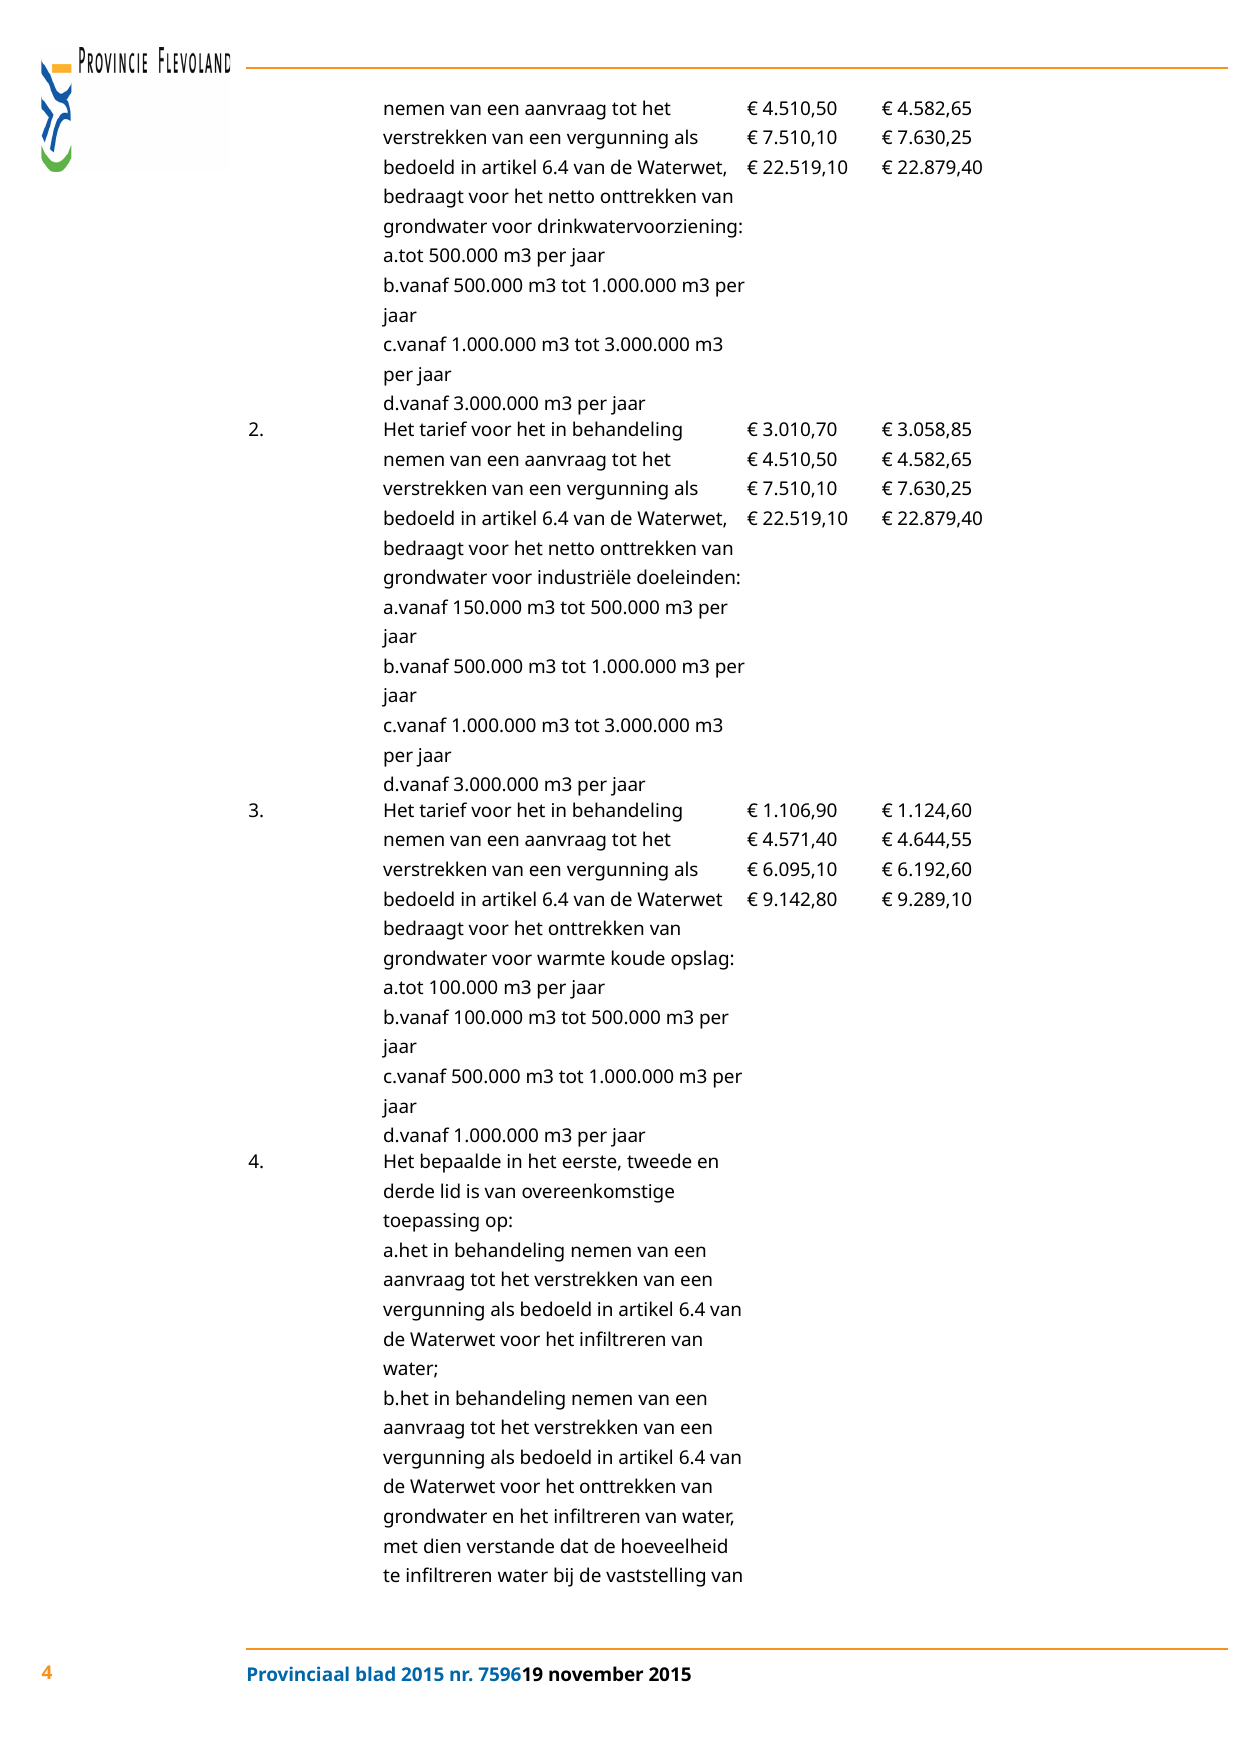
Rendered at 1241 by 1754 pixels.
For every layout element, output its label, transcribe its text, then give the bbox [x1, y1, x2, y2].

table_cell € 3.010,70 € 4.510,50 € 7.510,10 € 22.519,10 [747, 416, 882, 797]
table_cell [747, 1148, 882, 1588]
table_cell nemen van een aanvraag tot het verstrekken van een vergunning als bedoeld in artikel 6.4 van de Waterwet, bedraagt voor het netto onttrekken van grondwater voor drinkwatervoorziening: a.tot 500.000 m3 per jaar b.vanaf 500.000 m3 tot 1.000.000 m3 per jaar c.vanaf 1.000.000 m3 tot 3.000.000 m3 per jaar d.vanaf 3.000.000 m3 per jaar [383, 95, 747, 416]
table_cell € 4.582,65 € 7.630,25 € 22.879,40 [882, 95, 1017, 416]
table_cell [248, 95, 383, 416]
table_cell € 3.058,85 € 4.582,65 € 7.630,25 € 22.879,40 [882, 416, 1017, 797]
table_cell 2. [248, 416, 383, 797]
table_cell € 4.510,50 € 7.510,10 € 22.519,10 [747, 95, 882, 416]
table_cell 4. [248, 1148, 383, 1588]
table_cell Het tarief voor het in behandeling nemen van een aanvraag tot het verstrekken van een vergunning als bedoeld in artikel 6.4 van de Waterwet, bedraagt voor het netto onttrekken van grondwater voor industriële doeleinden: a.vanaf 150.000 m3 tot 500.000 m3 per jaar b.vanaf 500.000 m3 tot 1.000.000 m3 per jaar c.vanaf 1.000.000 m3 tot 3.000.000 m3 per jaar d.vanaf 3.000.000 m3 per jaar [383, 416, 747, 797]
table_cell Het tarief voor het in behandeling nemen van een aanvraag tot het verstrekken van een vergunning als bedoeld in artikel 6.4 van de Waterwet bedraagt voor het onttrekken van grondwater voor warmte koude opslag: a.tot 100.000 m3 per jaar b.vanaf 100.000 m3 tot 500.000 m3 per jaar c.vanaf 500.000 m3 tot 1.000.000 m3 per jaar d.vanaf 1.000.000 m3 per jaar [383, 797, 747, 1148]
table_cell € 1.106,90 € 4.571,40 € 6.095,10 € 9.142,80 [747, 797, 882, 1148]
table_cell Het bepaalde in het eerste, tweede en derde lid is van overeenkomstige toepassing op: a.het in behandeling nemen van een aanvraag tot het verstrekken van een vergunning als bedoeld in artikel 6.4 van de Waterwet voor het infiltreren van water; b.het in behandeling nemen van een aanvraag tot het verstrekken van een vergunning als bedoeld in artikel 6.4 van de Waterwet voor het onttrekken van grondwater en het infiltreren van water, met dien verstande dat de hoeveelheid te infiltreren water bij de vaststelling van [383, 1148, 747, 1588]
table_cell 3. [248, 797, 383, 1148]
table_cell [882, 1148, 1017, 1588]
table_cell € 1.124,60 € 4.644,55 € 6.192,60 € 9.289,10 [882, 797, 1017, 1148]
picture [41, 47, 231, 172]
